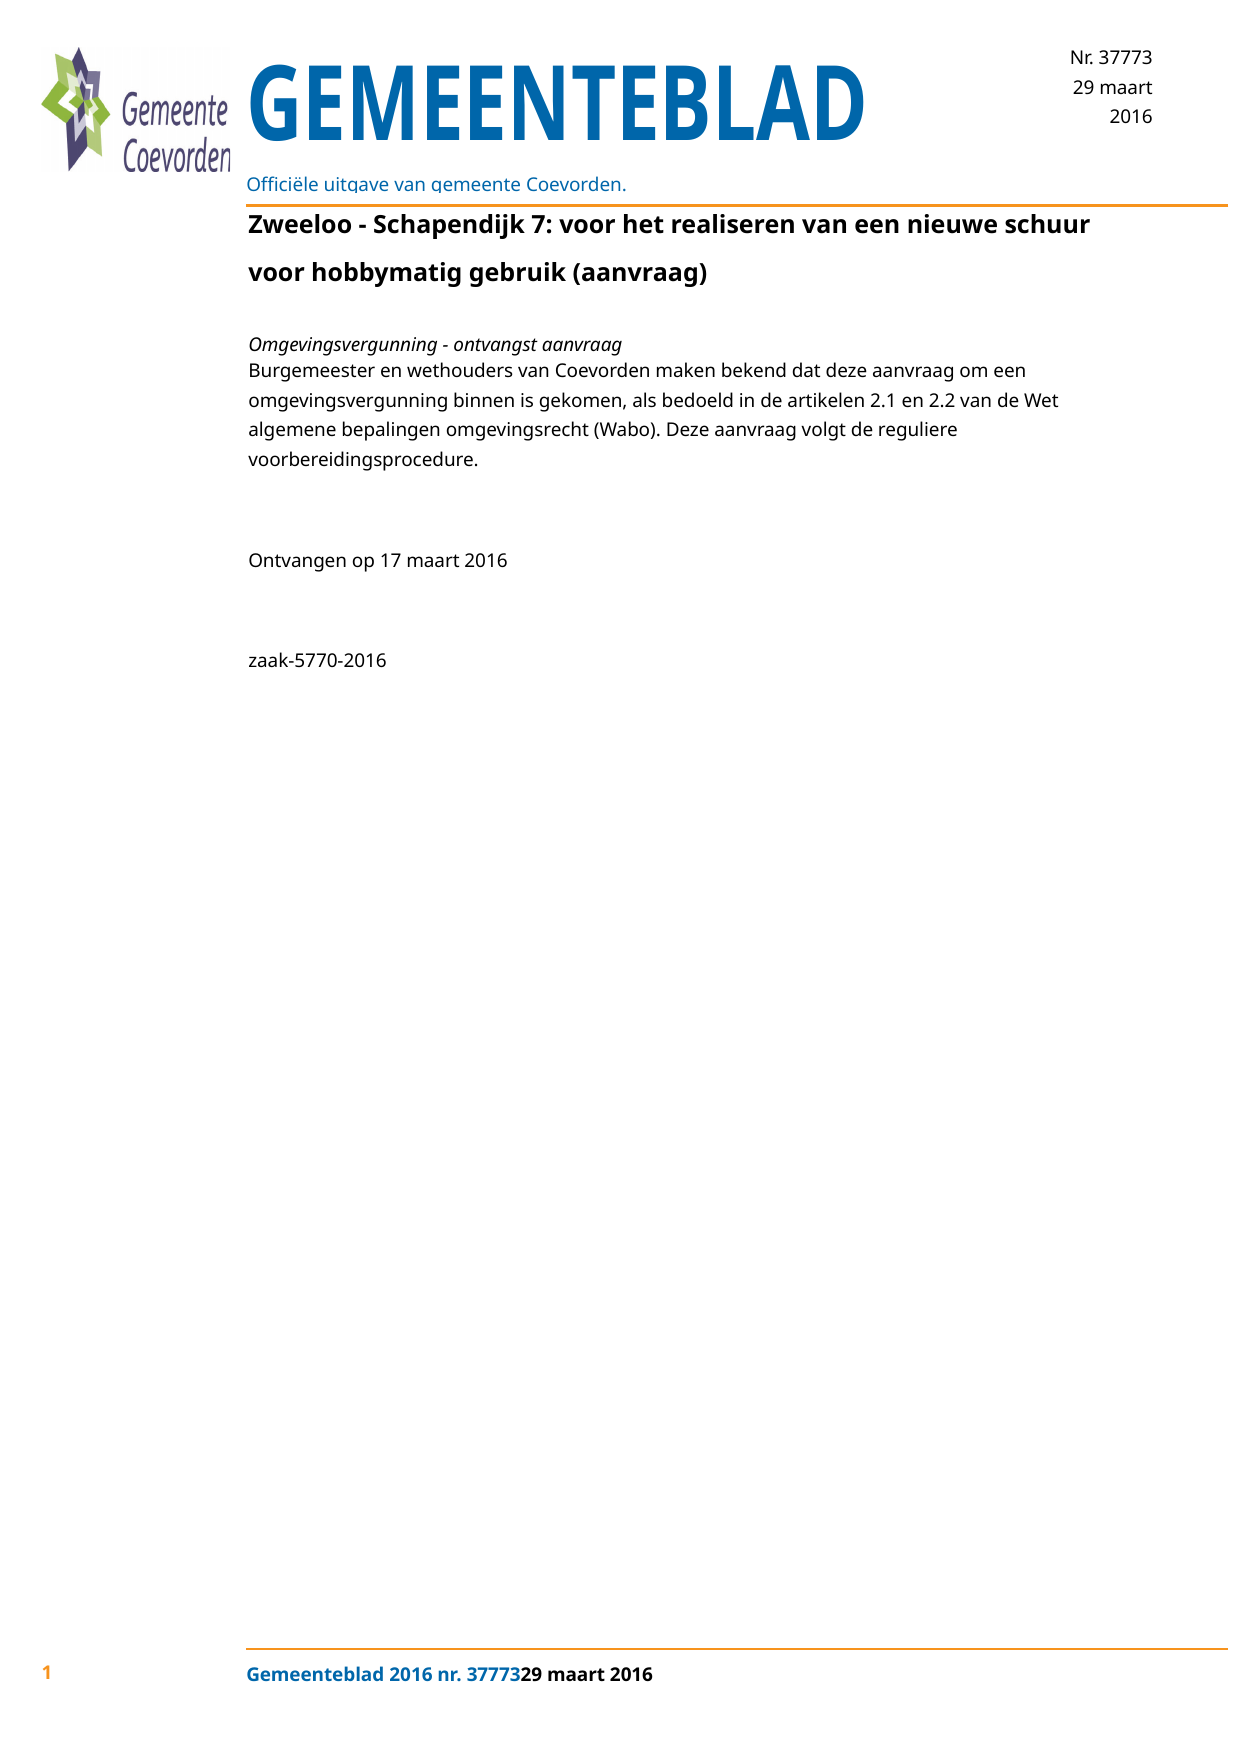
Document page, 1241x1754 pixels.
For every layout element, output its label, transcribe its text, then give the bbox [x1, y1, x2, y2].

picture [41, 47, 231, 172]
text Omgevingsvergunning - ontvangst aanvraag [248, 331, 1152, 357]
text Ontvangen op 17 maart 2016 [248, 547, 1152, 572]
text Zweeloo - Schapendijk 7: voor het realiseren van een nieuwe schuur voor hobbymatig gebruik (aanvraag) [248, 207, 1152, 288]
text zaak-5770-2016 [248, 648, 1152, 673]
text Burgemeester en wethouders van Coevorden maken bekend dat deze aanvraag om een omgevingsvergunning binnen is gekomen, als bedoeld in de artikelen 2.1 en 2.2 van de Wet algemene bepalingen omgevingsrecht (Wabo). Deze aanvraag volgt de reguliere voorbereidingsprocedure. [248, 357, 1152, 472]
